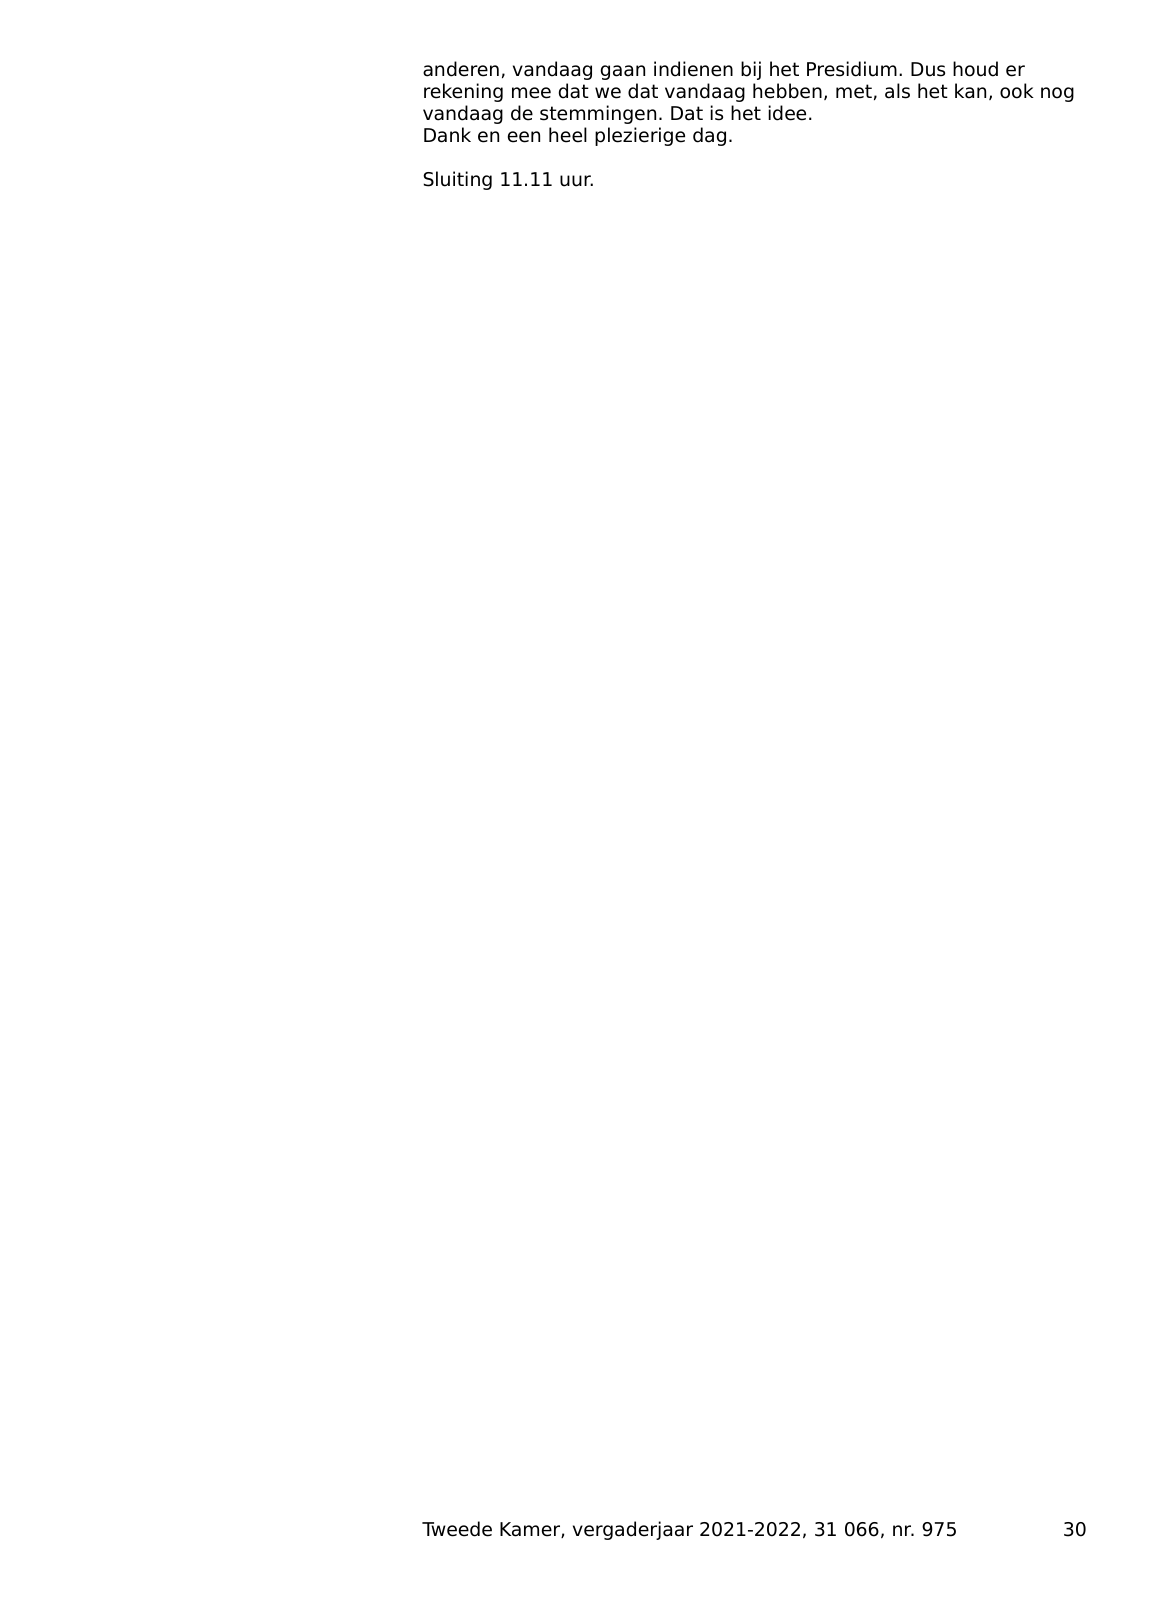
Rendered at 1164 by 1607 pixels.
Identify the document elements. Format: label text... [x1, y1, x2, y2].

text anderen, vandaag gaan indienen bij het Presidium. Dus houd er rekening mee dat we dat vandaag hebben, met, als het kan, ook nog vandaag de stemmingen. Dat is het idee. [422, 59, 1087, 125]
text Sluiting 11.11 uur. [422, 169, 1087, 191]
text Dank en een heel plezierige dag. [422, 125, 1087, 147]
